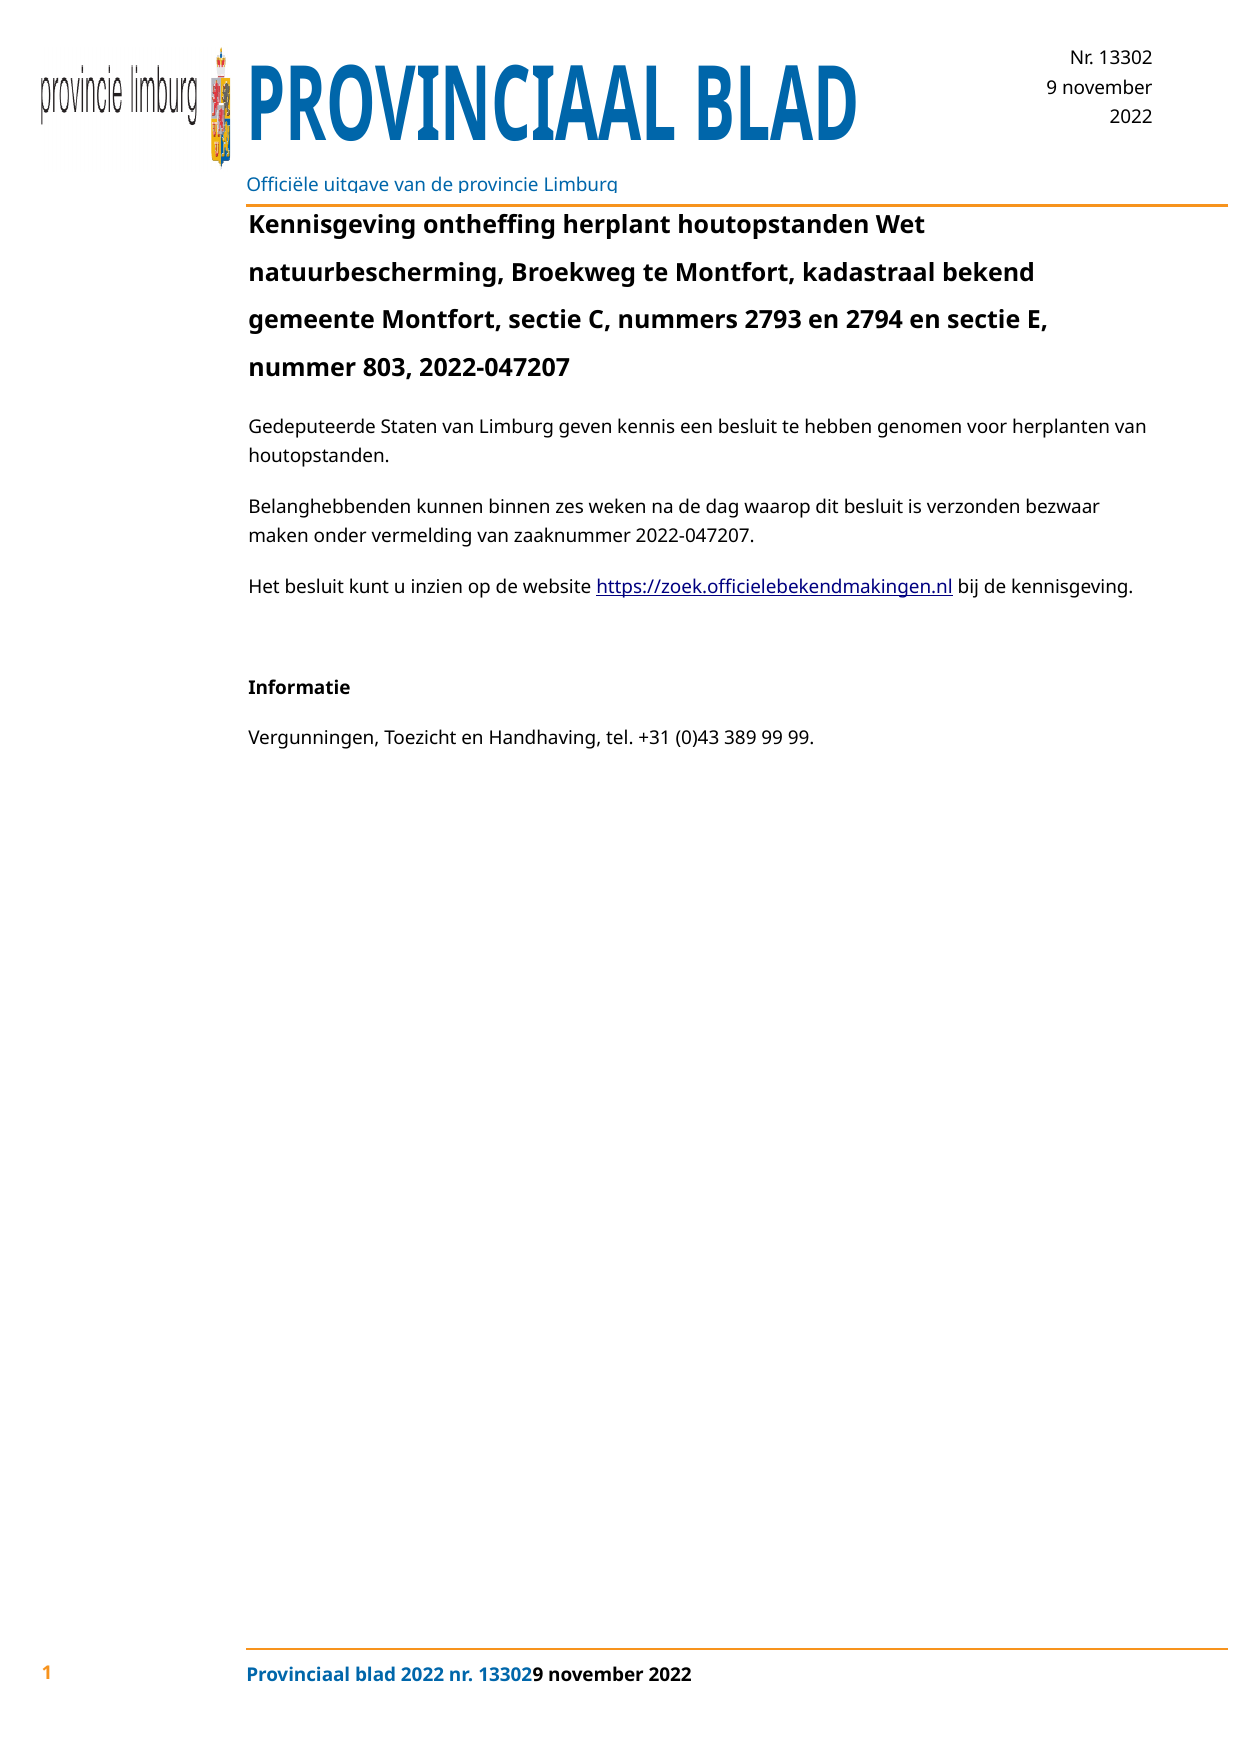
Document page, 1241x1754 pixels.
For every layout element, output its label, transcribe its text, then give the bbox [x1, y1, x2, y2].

text Informatie [248, 674, 1152, 700]
text Gedeputeerde Staten van Limburg geven kennis een besluit te hebben genomen voor herplanten van houtopstanden. [248, 413, 1152, 468]
text Kennisgeving ontheffing herplant houtopstanden Wet natuurbescherming, Broekweg te Montfort, kadastraal bekend gemeente Montfort, sectie C, nummers 2793 en 2794 en sectie E, nummer 803, 2022-047207 [248, 207, 1152, 384]
text Belanghebbenden kunnen binnen zes weken na de dag waarop dit besluit is verzonden bezwaar maken onder vermelding van zaaknummer 2022-047207. [248, 493, 1152, 548]
picture [41, 47, 231, 172]
text Het besluit kunt u inzien op de website https://zoek.officielebekendmakingen.nl bij de kennisgeving. [248, 573, 1152, 599]
text Vergunningen, Toezicht en Handhaving, tel. +31 (0)43 389 99 99. [248, 724, 1152, 750]
